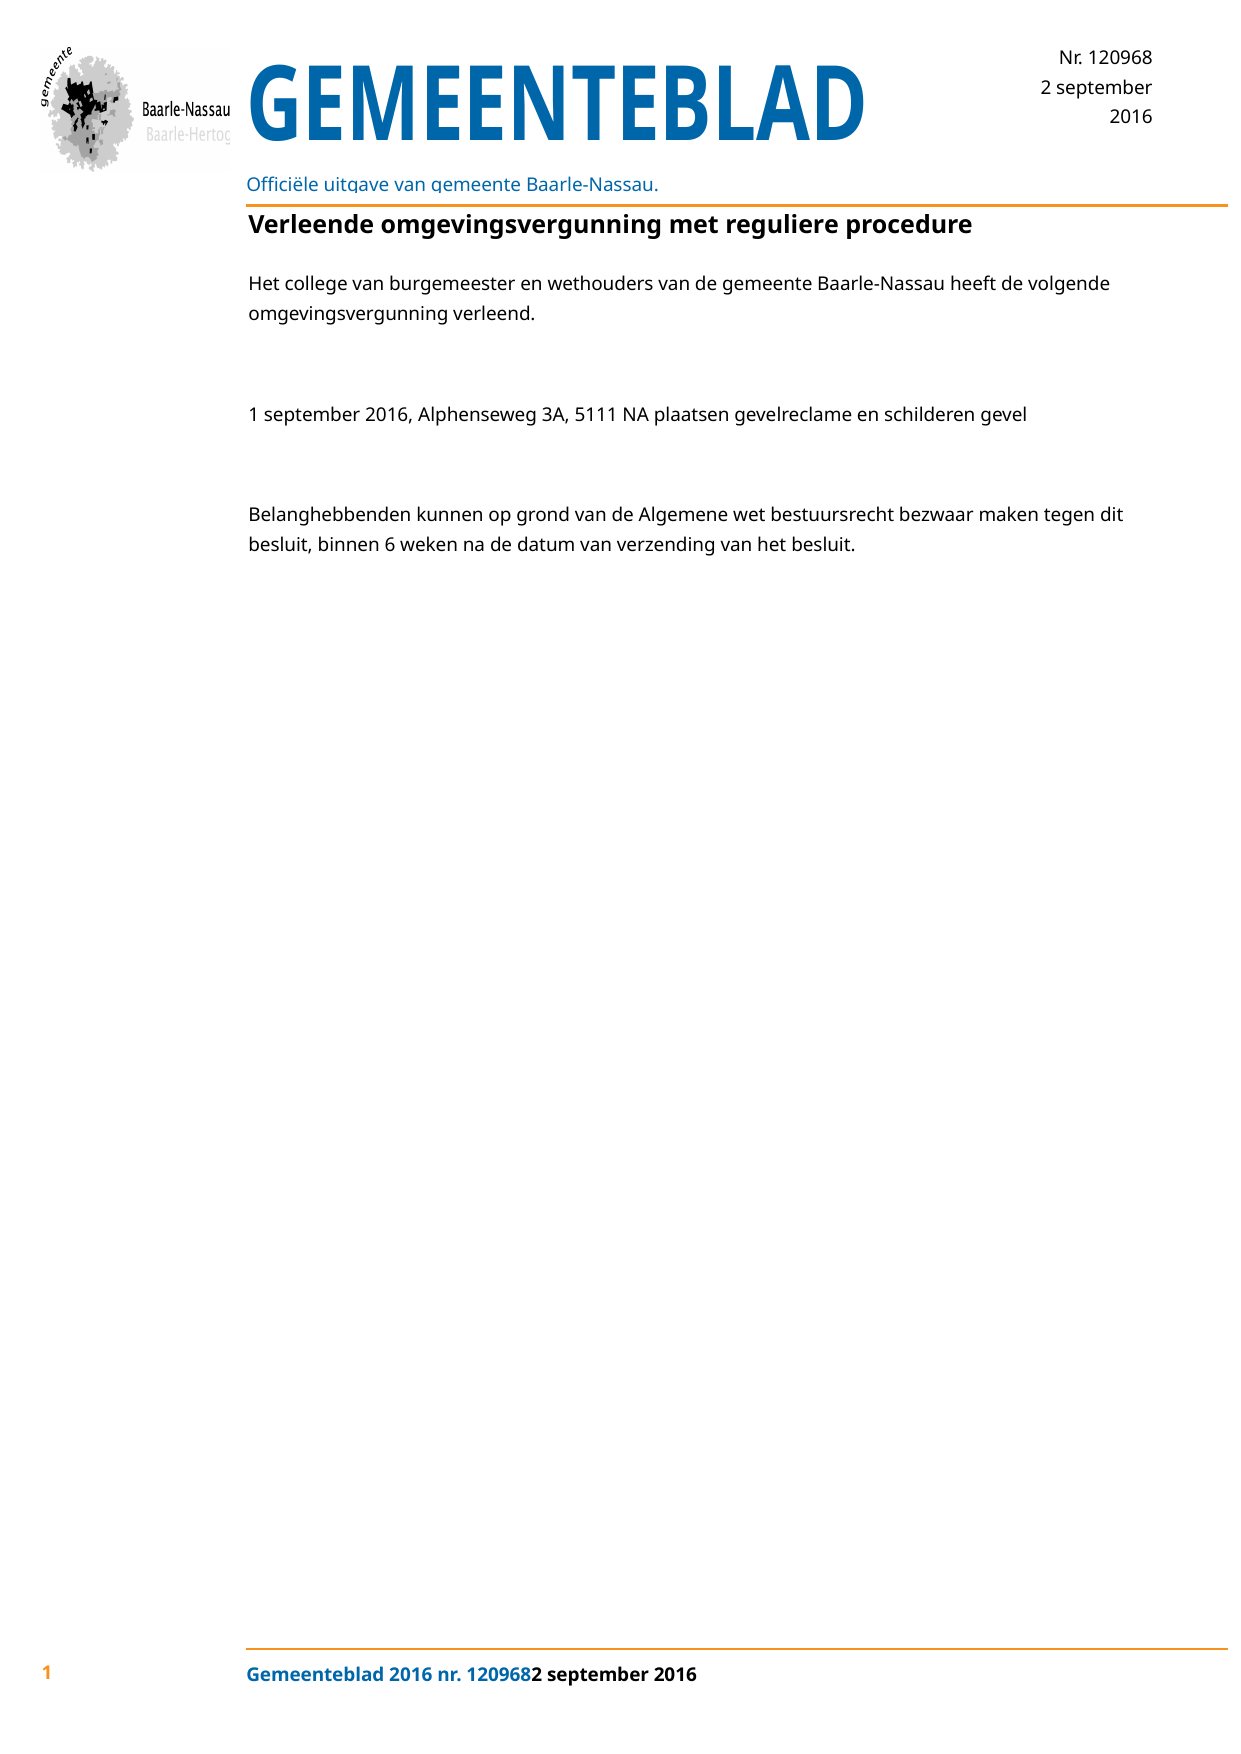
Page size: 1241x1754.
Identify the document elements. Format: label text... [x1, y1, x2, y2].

text Belanghebbenden kunnen op grond van de Algemene wet bestuursrecht bezwaar maken tegen dit besluit, binnen 6 weken na de datum van verzending van het besluit. [248, 502, 1152, 557]
picture [41, 47, 231, 172]
text Het college van burgemeester en wethouders van de gemeente Baarle-Nassau heeft de volgende omgevingsvergunning verleend. [248, 270, 1152, 326]
text Verleende omgevingsvergunning met reguliere procedure [248, 207, 1152, 241]
text 1 september 2016, Alphenseweg 3A, 5111 NA plaatsen gevelreclame en schilderen gevel [248, 401, 1152, 426]
